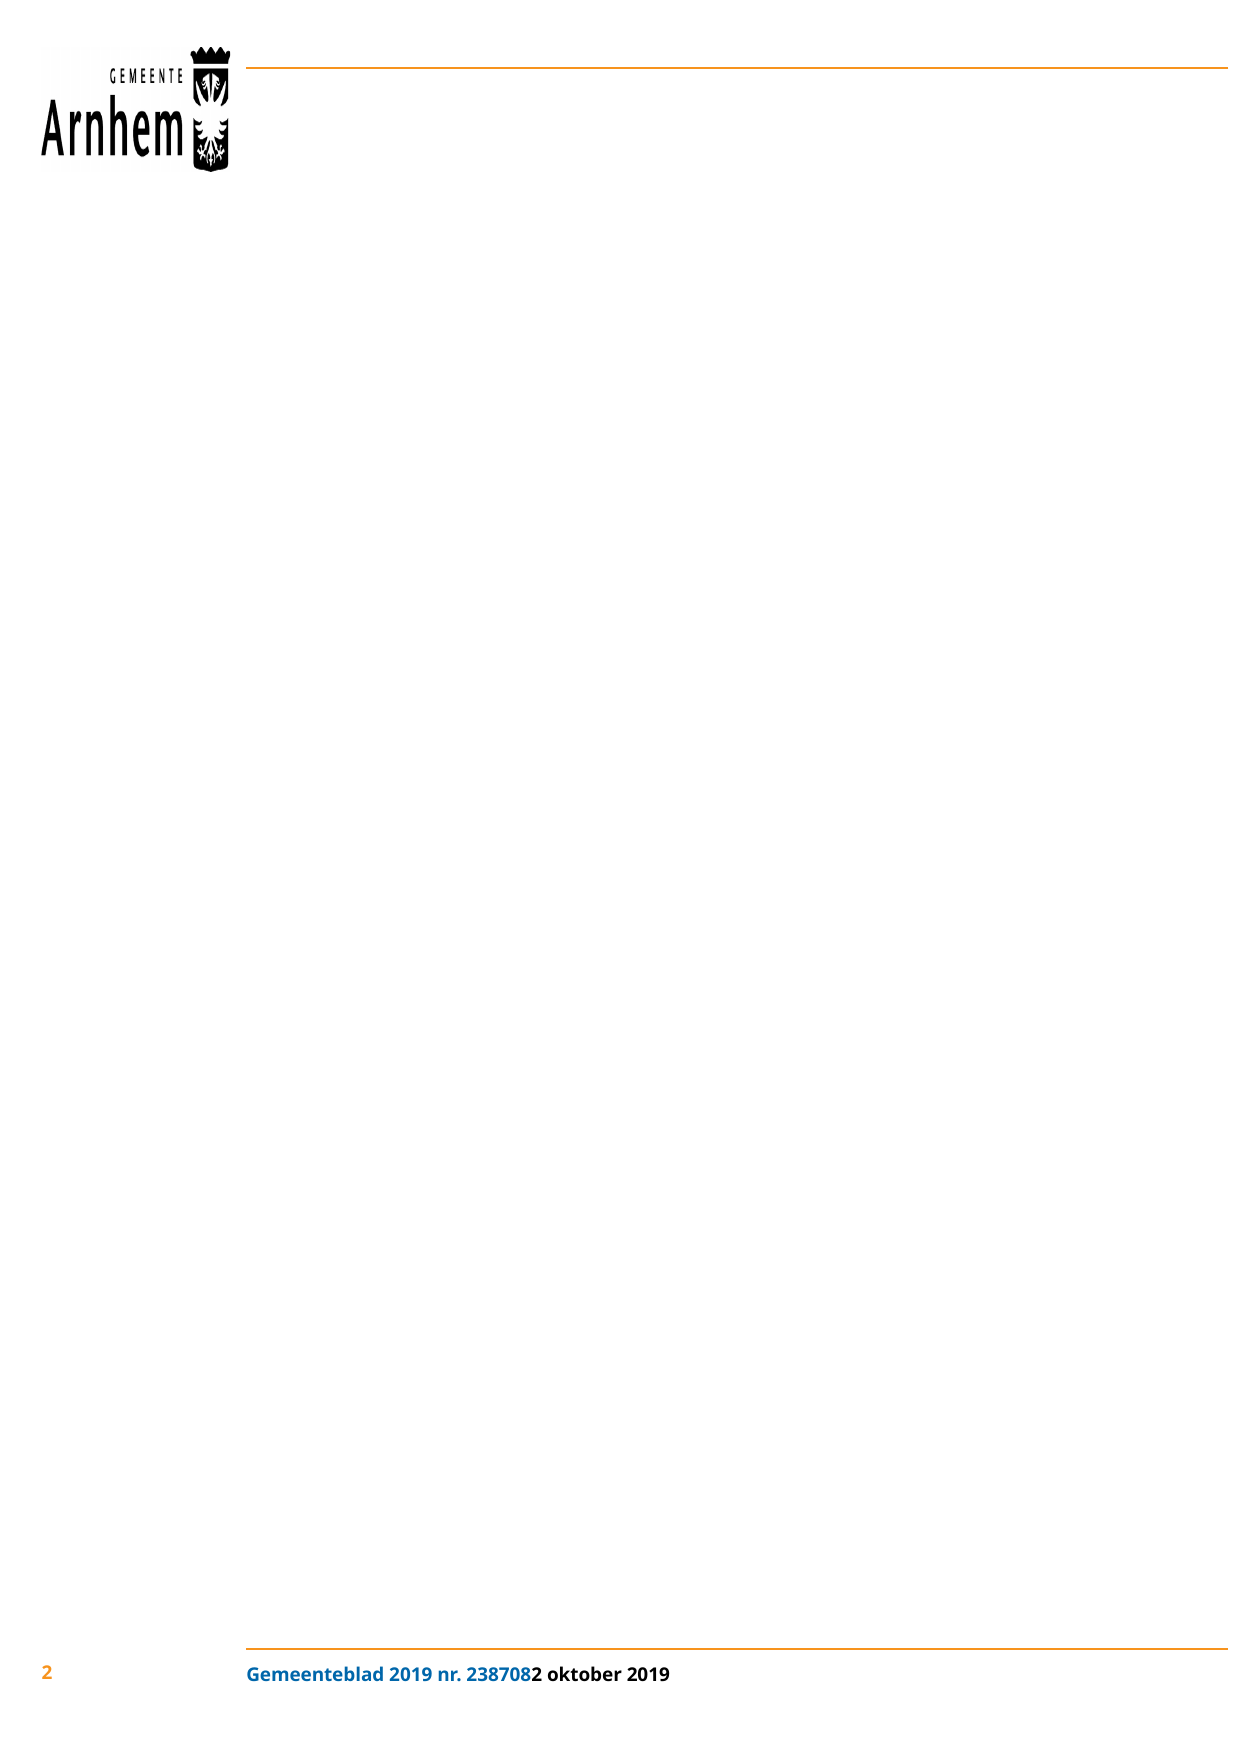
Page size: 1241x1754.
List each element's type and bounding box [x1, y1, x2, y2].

picture [41, 47, 231, 172]
